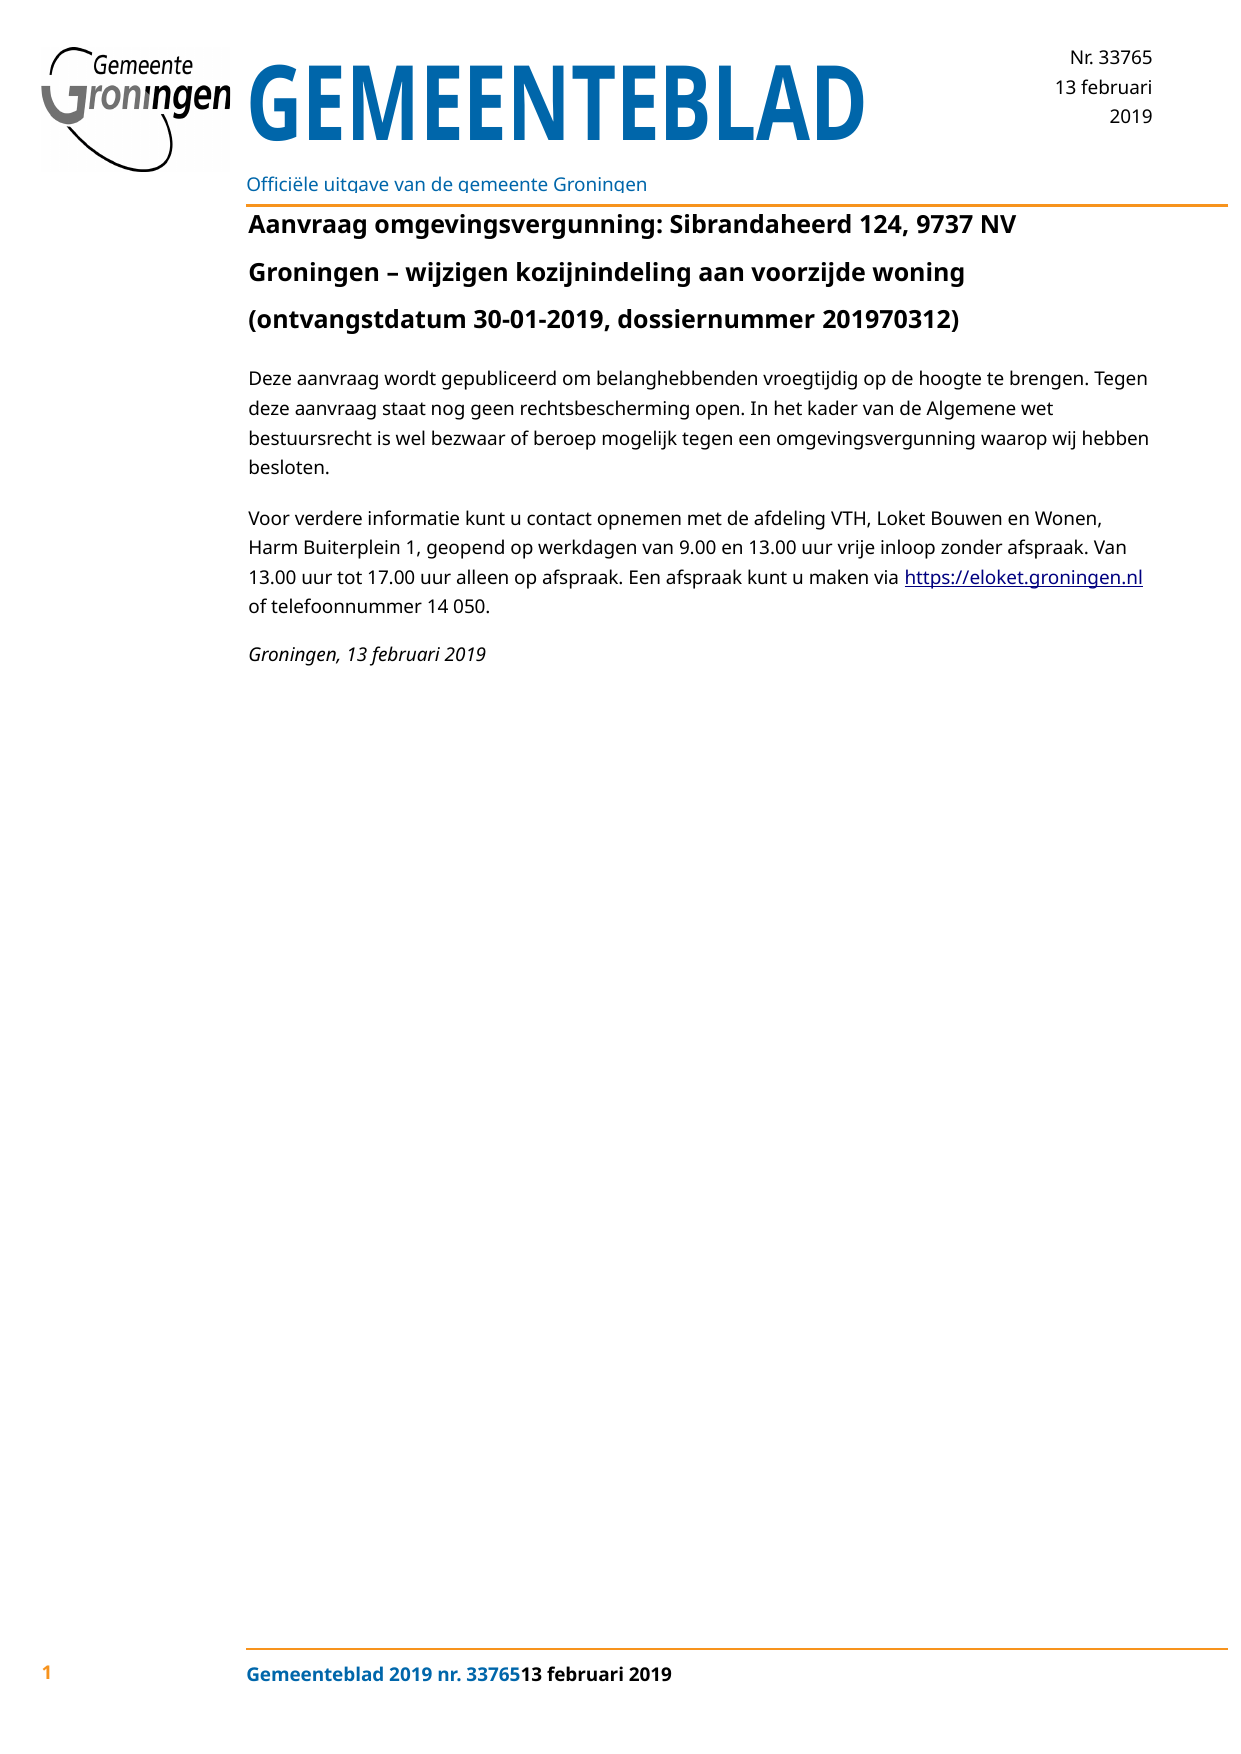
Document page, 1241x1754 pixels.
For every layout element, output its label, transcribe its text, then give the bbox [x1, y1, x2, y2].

text Aanvraag omgevingsvergunning: Sibrandaheerd 124, 9737 NV Groningen – wijzigen kozijnindeling aan voorzijde woning (ontvangstdatum 30-01-2019, dossiernummer 201970312) [248, 207, 1152, 336]
text Deze aanvraag wordt gepubliceerd om belanghebbenden vroegtijdig op de hoogte te brengen. Tegen deze aanvraag staat nog geen rechtsbescherming open. In het kader van de Algemene wet bestuursrecht is wel bezwaar of beroep mogelijk tegen een omgevingsvergunning waarop wij hebben besloten. [248, 366, 1152, 480]
picture [41, 47, 231, 172]
text Groningen, 13 februari 2019 [248, 641, 1152, 667]
text Voor verdere informatie kunt u contact opnemen met de afdeling VTH, Loket Bouwen en Wonen, Harm Buiterplein 1, geopend op werkdagen van 9.00 en 13.00 uur vrije inloop zonder afspraak. Van 13.00 uur tot 17.00 uur alleen op afspraak. Een afspraak kunt u maken via https://eloket.groningen.nl of telefoonnummer 14 050. [248, 505, 1152, 619]
